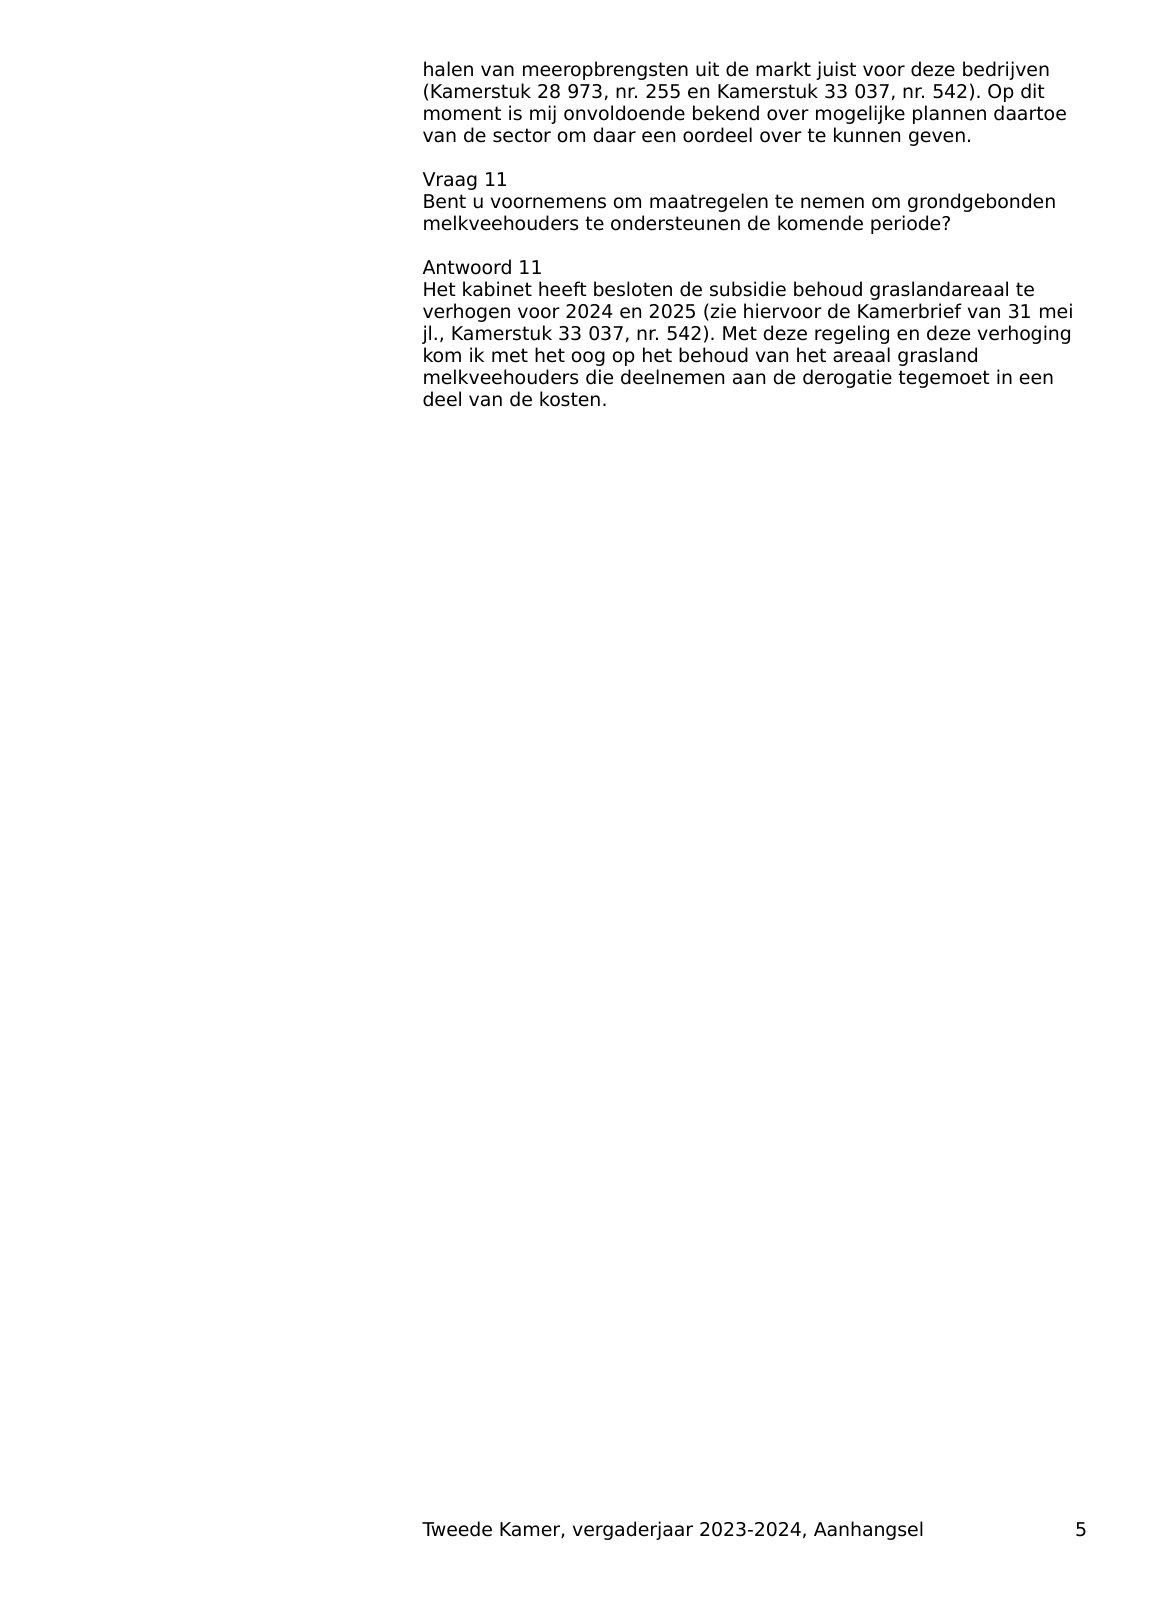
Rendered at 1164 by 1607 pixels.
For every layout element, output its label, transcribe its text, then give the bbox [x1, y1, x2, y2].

text Antwoord 11 [422, 257, 1087, 279]
text Het kabinet heeft besloten de subsidie behoud graslandareaal te verhogen voor 2024 en 2025 (zie hiervoor de Kamerbrief van 31 mei jl., Kamerstuk 33 037, nr. 542). Met deze regeling en deze verhoging kom ik met het oog op het behoud van het areaal grasland melkveehouders die deelnemen aan de derogatie tegemoet in een deel van de kosten. [422, 279, 1087, 411]
text Vraag 11 [422, 169, 1087, 191]
text Bent u voornemens om maatregelen te nemen om grondgebonden melkveehouders te ondersteunen de komende periode? [422, 191, 1087, 235]
text halen van meeropbrengsten uit de markt juist voor deze bedrijven (Kamerstuk 28 973, nr. 255 en Kamerstuk 33 037, nr. 542). Op dit moment is mij onvoldoende bekend over mogelijke plannen daartoe van de sector om daar een oordeel over te kunnen geven. [422, 59, 1087, 147]
